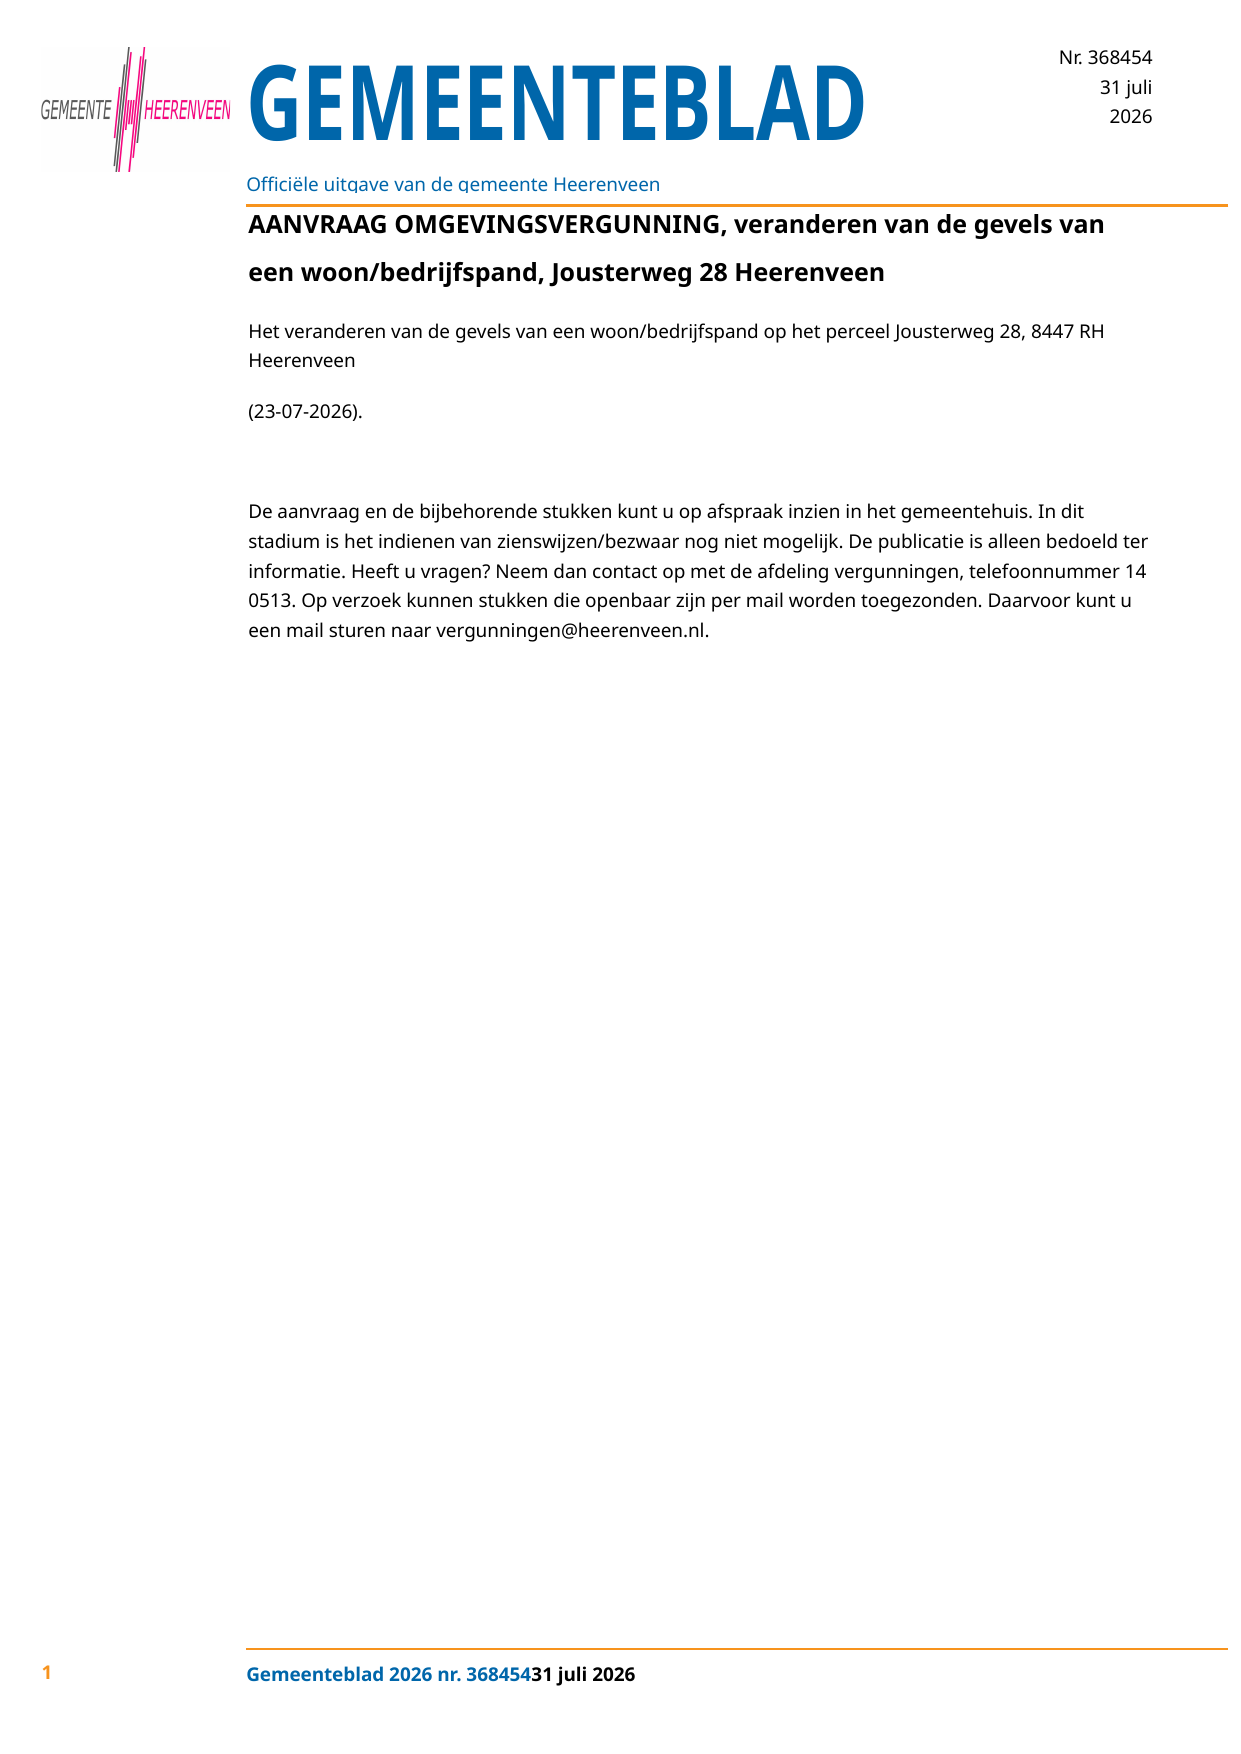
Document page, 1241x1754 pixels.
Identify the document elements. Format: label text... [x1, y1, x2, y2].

picture [41, 47, 231, 172]
text AANVRAAG OMGEVINGSVERGUNNING, veranderen van de gevels van een woon/bedrijfspand, Jousterweg 28 Heerenveen [248, 207, 1152, 288]
text De aanvraag en de bijbehorende stukken kunt u op afspraak inzien in het gemeentehuis. In dit stadium is het indienen van zienswijzen/bezwaar nog niet mogelijk. De publicatie is alleen bedoeld ter informatie. Heeft u vragen? Neem dan contact op met de afdeling vergunningen, telefoonnummer 14 0513. Op verzoek kunnen stukken die openbaar zijn per mail worden toegezonden. Daarvoor kunt u een mail sturen naar vergunningen@heerenveen.nl. [248, 499, 1152, 643]
text Het veranderen van de gevels van een woon/bedrijfspand op het perceel Jousterweg 28, 8447 RH Heerenveen [248, 318, 1152, 373]
text (23-07-2026). [248, 398, 1152, 424]
